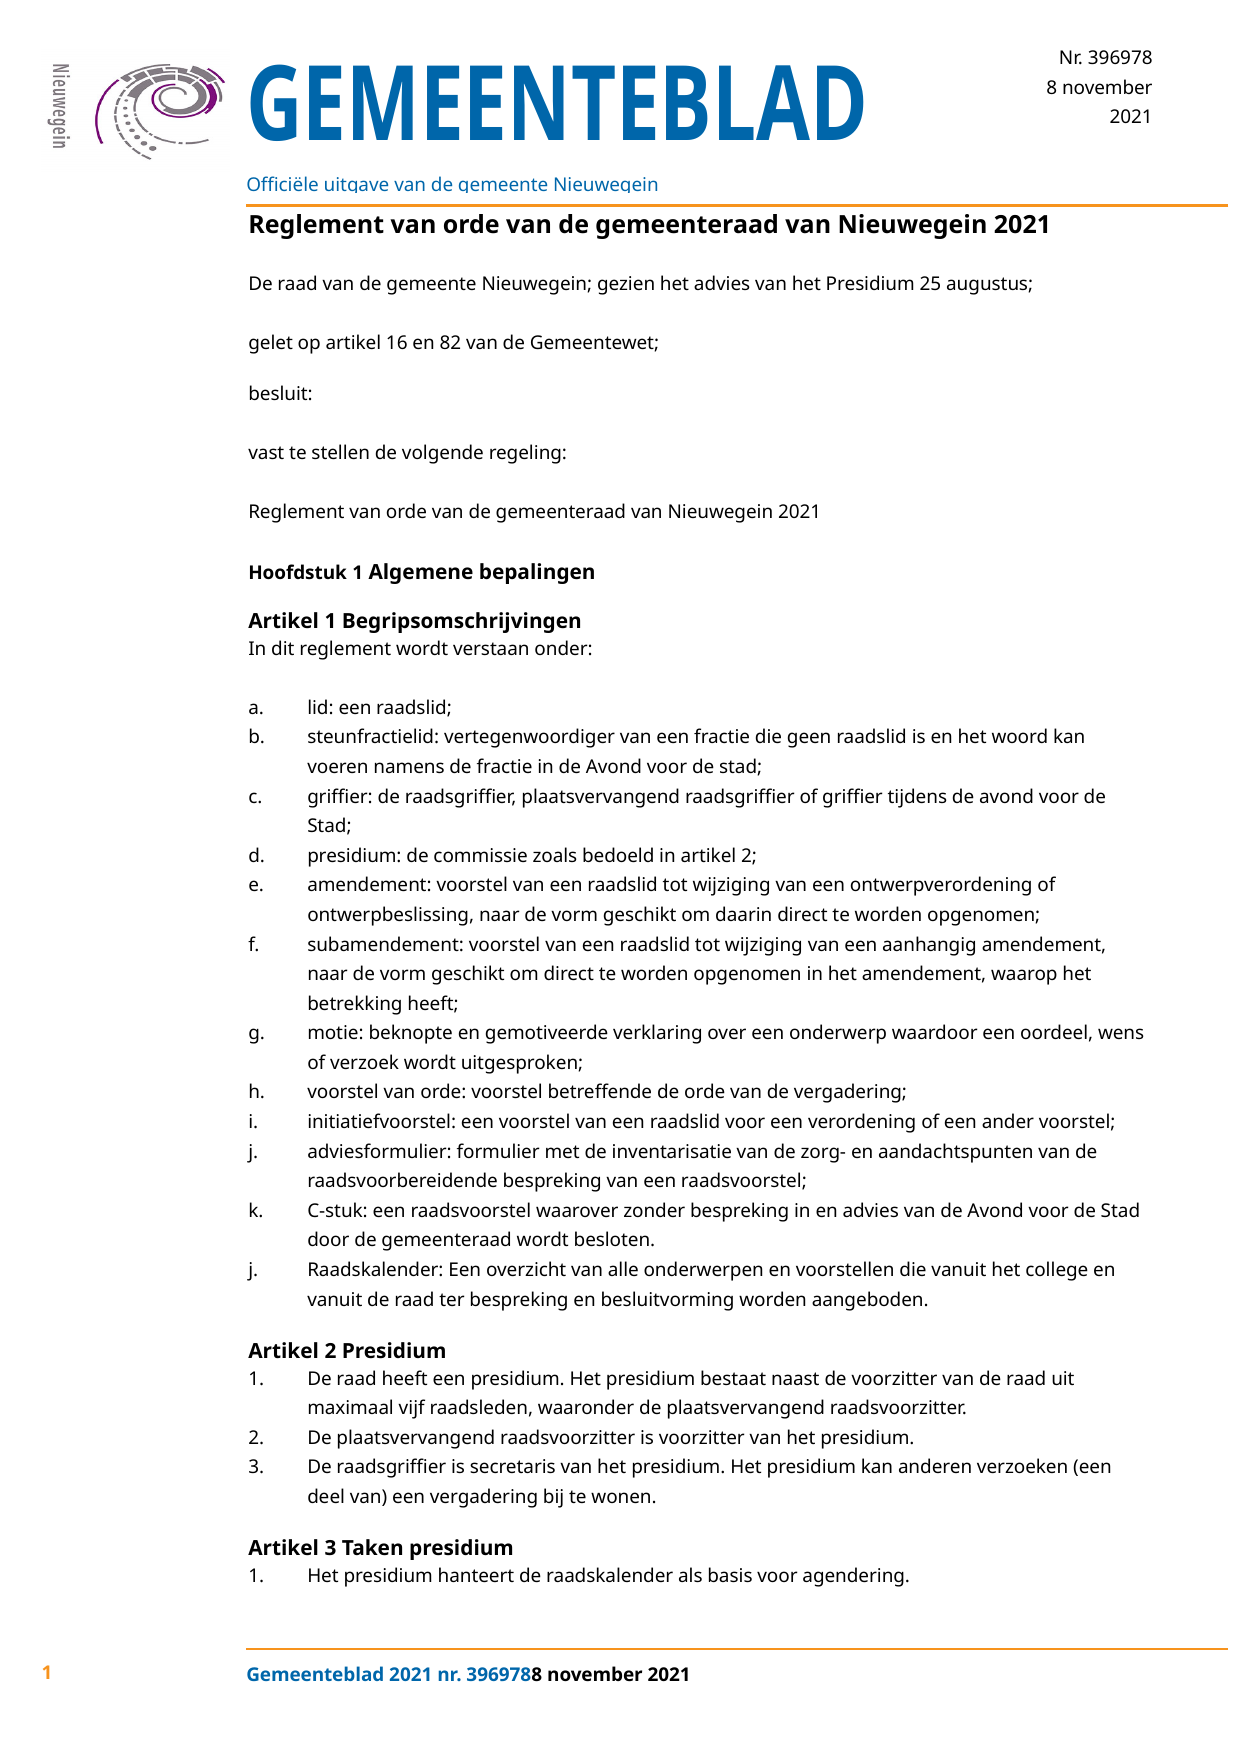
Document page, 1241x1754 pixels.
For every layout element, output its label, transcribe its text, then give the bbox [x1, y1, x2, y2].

list De plaatsvervangend raadsvoorzitter is voorzitter van het presidium. [248, 1424, 1152, 1449]
list steunfractielid: vertegenwoordiger van een fractie die geen raadslid is en het woord kan voeren namens de fractie in de Avond voor de stad; [248, 724, 1152, 779]
list initiatiefvoorstel: een voorstel van een raadslid voor een verordening of een ander voorstel; [248, 1108, 1152, 1134]
picture [41, 47, 231, 172]
list C-stuk: een raadsvoorstel waarover zonder bespreking in en advies van de Avond voor de Stad door de gemeenteraad wordt besloten. [248, 1197, 1152, 1252]
text Hoofdstuk 1 Algemene bepalingen [248, 557, 1152, 586]
list motie: beknopte en gemotiveerde verklaring over een onderwerp waardoor een oordeel, wens of verzoek wordt uitgesproken; [248, 1019, 1152, 1075]
list lid: een raadslid; [248, 694, 1152, 720]
text gelet op artikel 16 en 82 van de Gemeentewet; [248, 329, 1152, 355]
list De raad heeft een presidium. Het presidium bestaat naast de voorzitter van de raad uit maximaal vijf raadsleden, waaronder de plaatsvervangend raadsvoorzitter. [248, 1365, 1152, 1420]
text Reglement van orde van de gemeenteraad van Nieuwegein 2021 [248, 207, 1152, 241]
list amendement: voorstel van een raadslid tot wijziging van een ontwerpverordening of ontwerpbeslissing, naar de vorm geschikt om daarin direct te worden opgenomen; [248, 872, 1152, 927]
list presidium: de commissie zoals bedoeld in artikel 2; [248, 842, 1152, 868]
text Artikel 1 Begripsomschrijvingen [248, 607, 1152, 635]
list griffier: de raadsgriffier, plaatsvervangend raadsgriffier of griffier tijdens de avond voor de Stad; [248, 783, 1152, 838]
text In dit reglement wordt verstaan onder: [248, 635, 1152, 661]
list Raadskalender: Een overzicht van alle onderwerpen en voorstellen die vanuit het college en vanuit de raad ter bespreking en besluitvorming worden aangeboden. [248, 1256, 1152, 1312]
text Reglement van orde van de gemeenteraad van Nieuwegein 2021 [248, 498, 1152, 524]
text vast te stellen de volgende regeling: [248, 439, 1152, 465]
list Het presidium hanteert de raadskalender als basis voor agendering. [248, 1562, 1152, 1588]
text Artikel 3 Taken presidium [248, 1533, 1152, 1562]
list voorstel van orde: voorstel betreffende de orde van de vergadering; [248, 1079, 1152, 1104]
list De raadsgriffier is secretaris van het presidium. Het presidium kan anderen verzoeken (een deel van) een vergadering bij te wonen. [248, 1453, 1152, 1509]
text besluit: [248, 380, 1152, 406]
text De raad van de gemeente Nieuwegein; gezien het advies van het Presidium 25 augustus; [248, 270, 1152, 296]
text Artikel 2 Presidium [248, 1336, 1152, 1365]
list adviesformulier: formulier met de inventarisatie van de zorg- en aandachtspunten van de raadsvoorbereidende bespreking van een raadsvoorstel; [248, 1138, 1152, 1193]
list subamendement: voorstel van een raadslid tot wijziging van een aanhangig amendement, naar de vorm geschikt om direct te worden opgenomen in het amendement, waarop het betrekking heeft; [248, 931, 1152, 1016]
